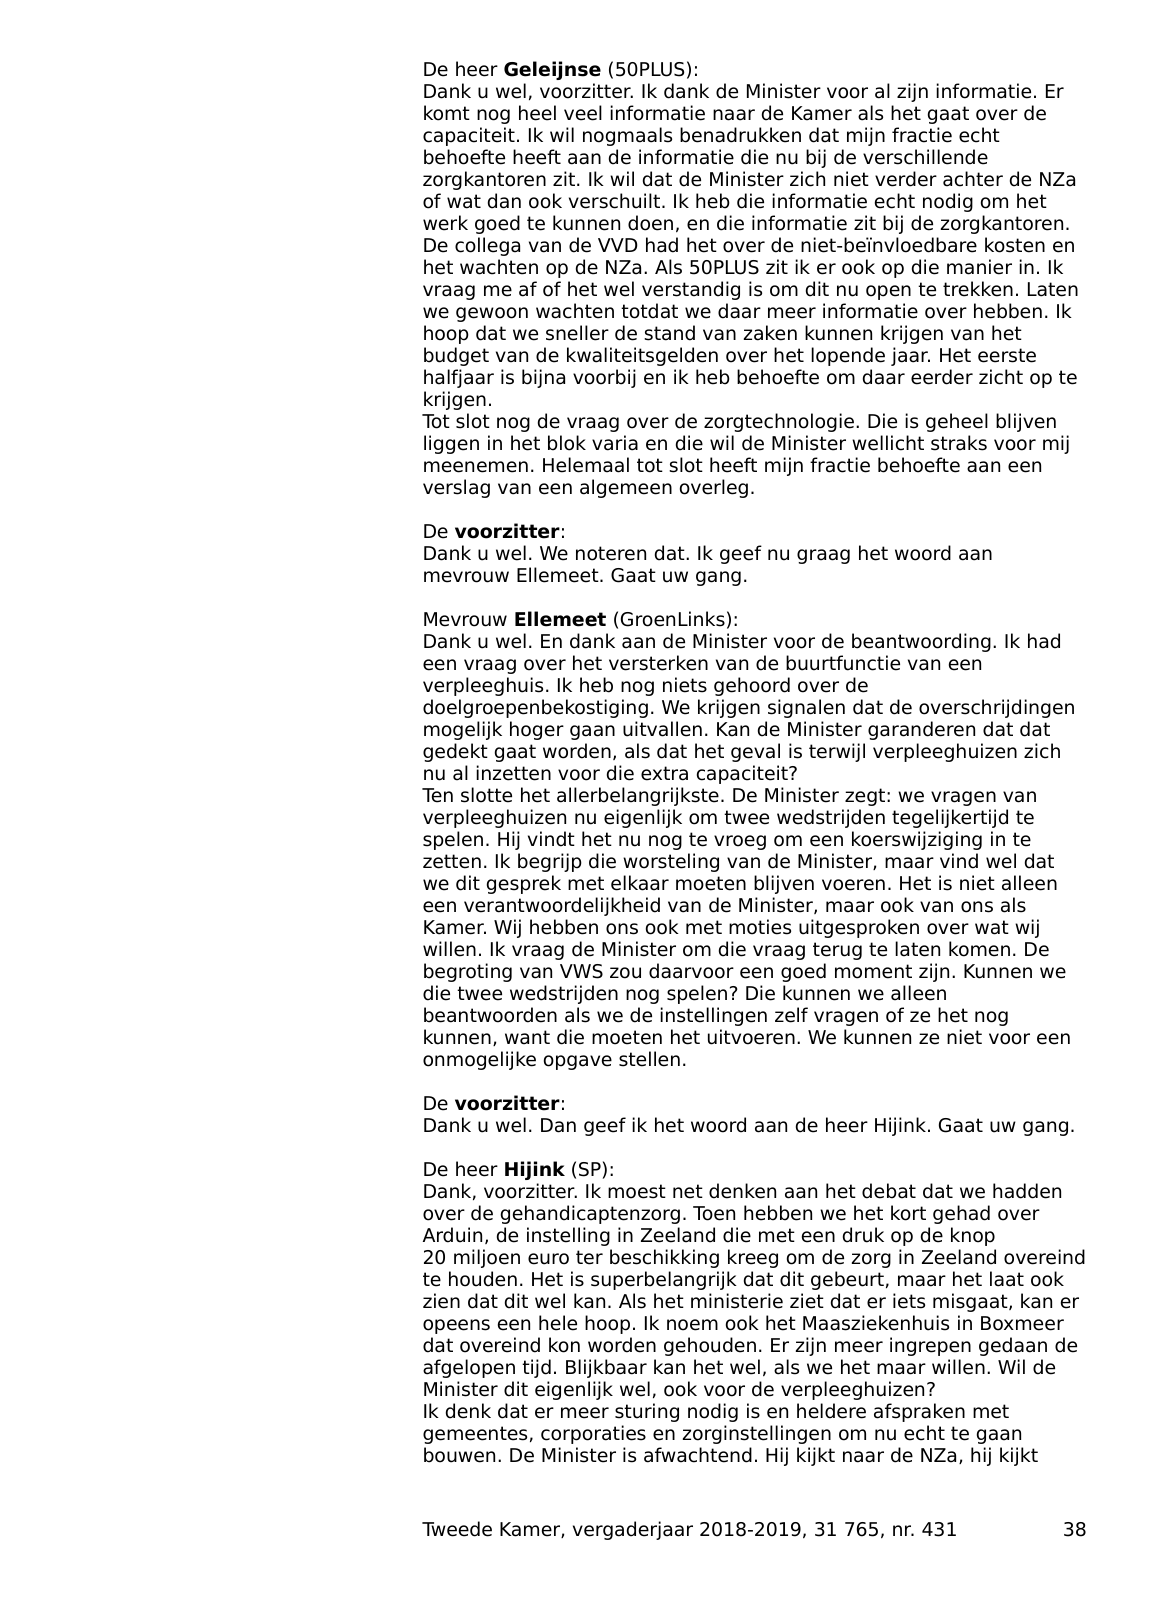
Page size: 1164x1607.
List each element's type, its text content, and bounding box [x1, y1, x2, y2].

text De voorzitter: [422, 521, 1087, 543]
text Tot slot nog de vraag over de zorgtechnologie. Die is geheel blijven liggen in het blok varia en die wil de Minister wellicht straks voor mij meenemen. Helemaal tot slot heeft mijn fractie behoefte aan een verslag van een algemeen overleg. [422, 411, 1087, 499]
text Ik denk dat er meer sturing nodig is en heldere afspraken met gemeentes, corporaties en zorginstellingen om nu echt te gaan bouwen. De Minister is afwachtend. Hij kijkt naar de NZa, hij kijkt [422, 1401, 1087, 1467]
text De heer Geleijnse (50PLUS): [422, 59, 1087, 81]
text Dank u wel. En dank aan de Minister voor de beantwoording. Ik had een vraag over het versterken van de buurtfunctie van een verpleeghuis. Ik heb nog niets gehoord over de doelgroepenbekostiging. We krijgen signalen dat de overschrijdingen mogelijk hoger gaan uitvallen. Kan de Minister garanderen dat dat gedekt gaat worden, als dat het geval is terwijl verpleeghuizen zich nu al inzetten voor die extra capaciteit? [422, 631, 1087, 785]
text Dank u wel, voorzitter. Ik dank de Minister voor al zijn informatie. Er komt nog heel veel informatie naar de Kamer als het gaat over de capaciteit. Ik wil nogmaals benadrukken dat mijn fractie echt behoefte heeft aan de informatie die nu bij de verschillende zorgkantoren zit. Ik wil dat de Minister zich niet verder achter de NZa of wat dan ook verschuilt. Ik heb die informatie echt nodig om het werk goed te kunnen doen, en die informatie zit bij de zorgkantoren. [422, 81, 1087, 235]
text Dank u wel. We noteren dat. Ik geef nu graag het woord aan mevrouw Ellemeet. Gaat uw gang. [422, 543, 1087, 587]
text Mevrouw Ellemeet (GroenLinks): [422, 609, 1087, 631]
text Ten slotte het allerbelangrijkste. De Minister zegt: we vragen van verpleeghuizen nu eigenlijk om twee wedstrijden tegelijkertijd te spelen. Hij vindt het nu nog te vroeg om een koerswijziging in te zetten. Ik begrijp die worsteling van de Minister, maar vind wel dat we dit gesprek met elkaar moeten blijven voeren. Het is niet alleen een verantwoordelijkheid van de Minister, maar ook van ons als Kamer. Wij hebben ons ook met moties uitgesproken over wat wij willen. Ik vraag de Minister om die vraag terug te laten komen. De begroting van VWS zou daarvoor een goed moment zijn. Kunnen we die twee wedstrijden nog spelen? Die kunnen we alleen beantwoorden als we de instellingen zelf vragen of ze het nog kunnen, want die moeten het uitvoeren. We kunnen ze niet voor een onmogelijke opgave stellen. [422, 785, 1087, 1071]
text De voorzitter: [422, 1093, 1087, 1115]
text Dank, voorzitter. Ik moest net denken aan het debat dat we hadden over de gehandicaptenzorg. Toen hebben we het kort gehad over Arduin, de instelling in Zeeland die met een druk op de knop 20 miljoen euro ter beschikking kreeg om de zorg in Zeeland overeind te houden. Het is superbelangrijk dat dit gebeurt, maar het laat ook zien dat dit wel kan. Als het ministerie ziet dat er iets misgaat, kan er opeens een hele hoop. Ik noem ook het Maasziekenhuis in Boxmeer dat overeind kon worden gehouden. Er zijn meer ingrepen gedaan de afgelopen tijd. Blijkbaar kan het wel, als we het maar willen. Wil de Minister dit eigenlijk wel, ook voor de verpleeghuizen? [422, 1181, 1087, 1401]
text De collega van de VVD had het over de niet-beïnvloedbare kosten en het wachten op de NZa. Als 50PLUS zit ik er ook op die manier in. Ik vraag me af of het wel verstandig is om dit nu open te trekken. Laten we gewoon wachten totdat we daar meer informatie over hebben. Ik hoop dat we sneller de stand van zaken kunnen krijgen van het budget van de kwaliteitsgelden over het lopende jaar. Het eerste halfjaar is bijna voorbij en ik heb behoefte om daar eerder zicht op te krijgen. [422, 235, 1087, 411]
text Dank u wel. Dan geef ik het woord aan de heer Hijink. Gaat uw gang. [422, 1115, 1087, 1137]
text De heer Hijink (SP): [422, 1159, 1087, 1181]
